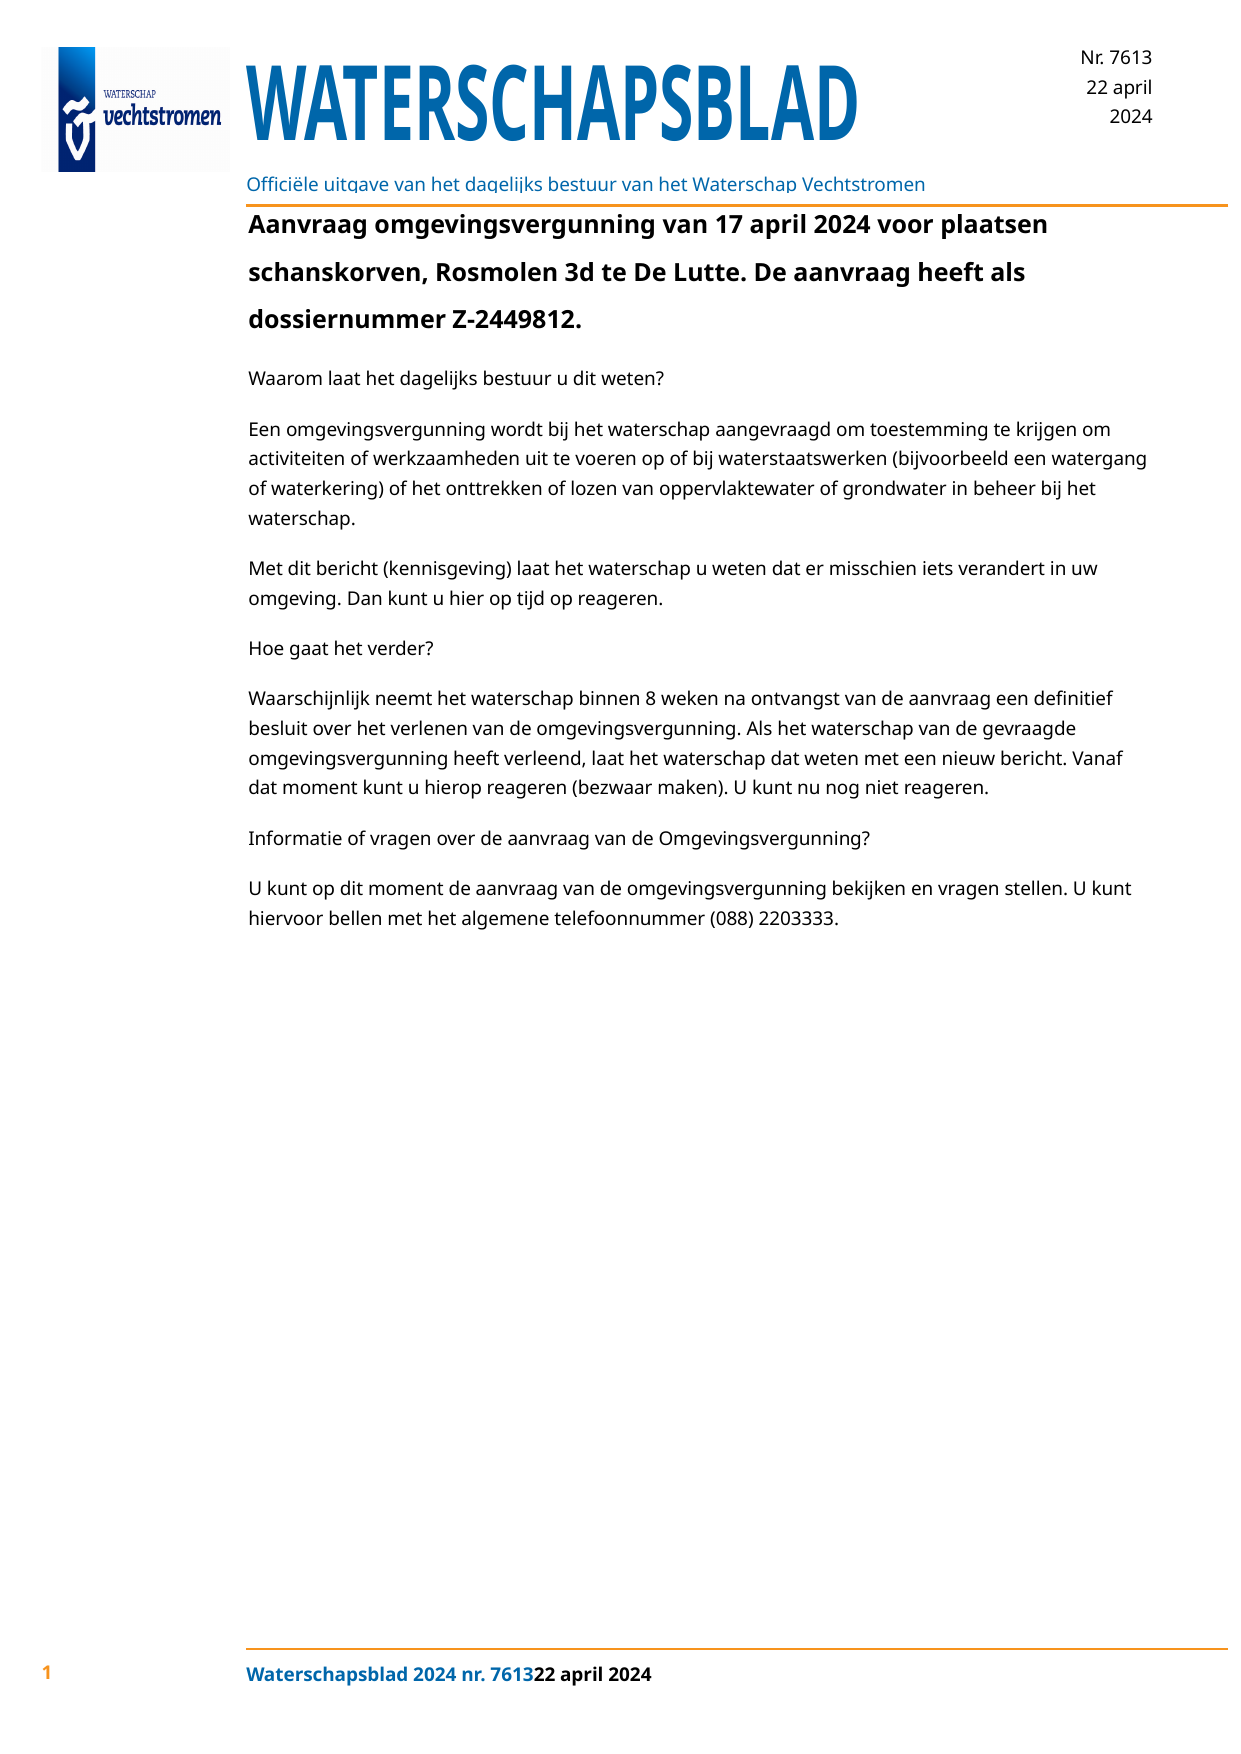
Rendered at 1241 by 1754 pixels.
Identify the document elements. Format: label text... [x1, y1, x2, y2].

picture [41, 47, 231, 172]
text Met dit bericht (kennisgeving) laat het waterschap u weten dat er misschien iets verandert in uw omgeving. Dan kunt u hier op tijd op reageren. [248, 555, 1152, 610]
text Informatie of vragen over de aanvraag van de Omgevingsvergunning? [248, 825, 1152, 850]
text Waarschijnlijk neemt het waterschap binnen 8 weken na ontvangst van de aanvraag een definitief besluit over het verlenen van de omgevingsvergunning. Als het waterschap van de gevraagde omgevingsvergunning heeft verleend, laat het waterschap dat weten met een nieuw bericht. Vanaf dat moment kunt u hierop reageren (bezwaar maken). U kunt nu nog niet reageren. [248, 686, 1152, 800]
text Waarom laat het dagelijks bestuur u dit weten? [248, 366, 1152, 391]
text U kunt op dit moment de aanvraag van de omgevingsvergunning bekijken en vragen stellen. U kunt hiervoor bellen met het algemene telefoonnummer (088) 2203333. [248, 875, 1152, 930]
text Een omgevingsvergunning wordt bij het waterschap aangevraagd om toestemming te krijgen om activiteiten of werkzaamheden uit te voeren op of bij waterstaatswerken (bijvoorbeeld een watergang of waterkering) of het onttrekken of lozen van oppervlaktewater of grondwater in beheer bij het waterschap. [248, 416, 1152, 530]
text Hoe gaat het verder? [248, 635, 1152, 661]
text Aanvraag omgevingsvergunning van 17 april 2024 voor plaatsen schanskorven, Rosmolen 3d te De Lutte. De aanvraag heeft als dossiernummer Z-2449812. [248, 207, 1152, 336]
